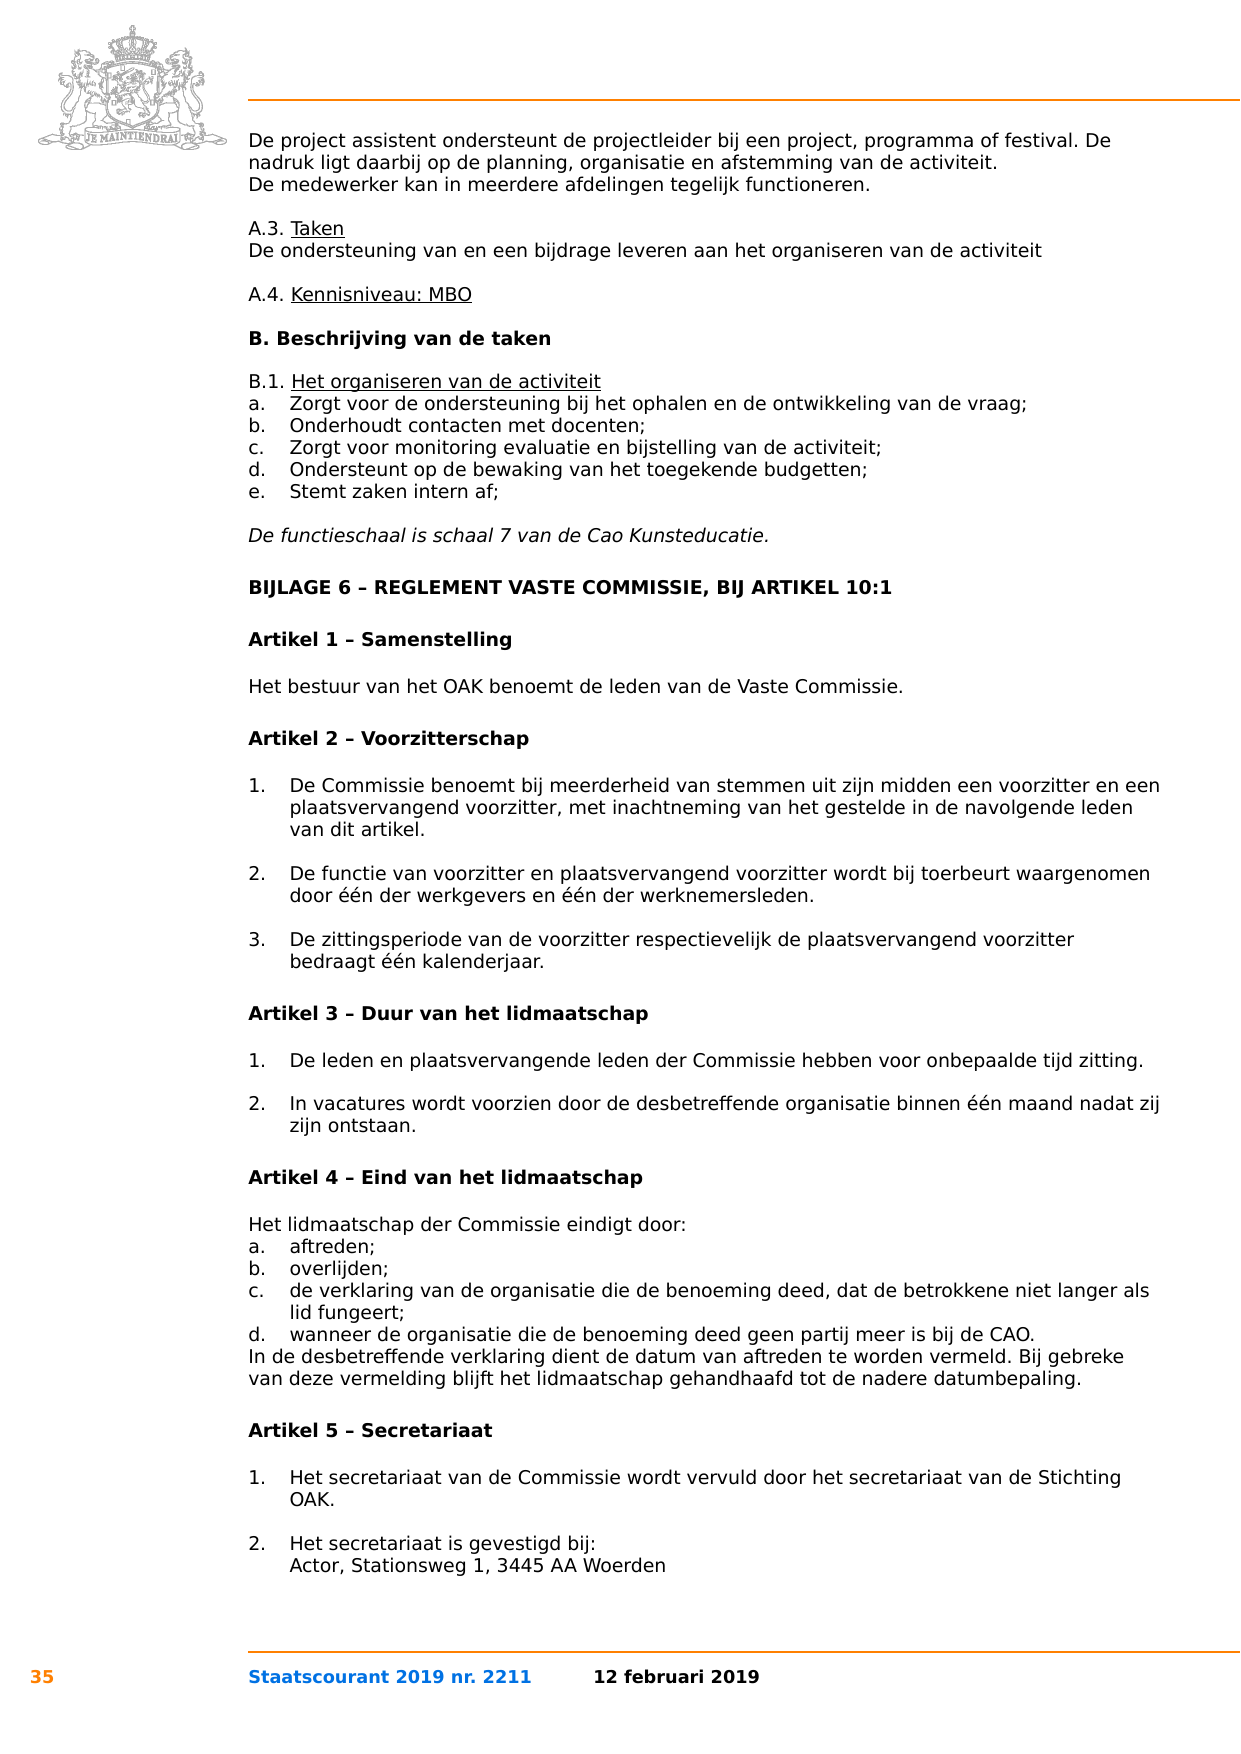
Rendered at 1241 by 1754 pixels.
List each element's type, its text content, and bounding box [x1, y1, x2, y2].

text d. Ondersteunt op de bewaking van het toegekende budgetten; [248, 459, 1163, 481]
text B.1. Het organiseren van de activiteit [248, 371, 1163, 393]
text c. Zorgt voor monitoring evaluatie en bijstelling van de activiteit; [248, 437, 1163, 459]
picture [38, 25, 227, 150]
subtitle Artikel 5 – Secretariaat [248, 1420, 1163, 1442]
subtitle Artikel 1 – Samenstelling [248, 629, 1163, 651]
text Het lidmaatschap der Commissie eindigt door: [248, 1214, 1163, 1236]
text De ondersteuning van en een bijdrage leveren aan het organiseren van de activiteit [248, 240, 1163, 262]
text 1. De leden en plaatsvervangende leden der Commissie hebben voor onbepaalde tijd zitting. [248, 1049, 1163, 1071]
text e. Stemt zaken intern af; [248, 481, 1163, 503]
text 1. Het secretariaat van de Commissie wordt vervuld door het secretariaat van de Stichting OAK. [248, 1467, 1163, 1511]
subtitle Artikel 3 – Duur van het lidmaatschap [248, 1002, 1163, 1024]
text A.4. Kennisniveau: MBO [248, 283, 1163, 306]
text d. wanneer de organisatie die de benoeming deed geen partij meer is bij de CAO. [248, 1324, 1163, 1346]
text 2. Het secretariaat is gevestigd bij: [248, 1533, 1163, 1555]
text 2. De functie van voorzitter en plaatsvervangend voorzitter wordt bij toerbeurt waargenomen door één der werkgevers en één der werknemersleden. [248, 863, 1163, 907]
subtitle B. Beschrijving van de taken [248, 327, 1163, 349]
text 2. In vacatures wordt voorzien door de desbetreffende organisatie binnen één maand nadat zij zijn ontstaan. [248, 1093, 1163, 1137]
subtitle Artikel 4 – Eind van het lidmaatschap [248, 1167, 1163, 1189]
text b. overlijden; [248, 1258, 1163, 1280]
text 1. De Commissie benoemt bij meerderheid van stemmen uit zijn midden een voorzitter en een plaatsvervangend voorzitter, met inachtneming van het gestelde in de navolgende leden van dit artikel. [248, 775, 1163, 841]
text Actor, Stationsweg 1, 3445 AA Woerden [289, 1555, 1163, 1577]
text In de desbetreffende verklaring dient de datum van aftreden te worden vermeld. Bij gebreke van deze vermelding blijft het lidmaatschap gehandhaafd tot de nadere datumbepaling. [248, 1346, 1163, 1390]
text De project assistent ondersteunt de projectleider bij een project, programma of festival. De nadruk ligt daarbij op de planning, organisatie en afstemming van de activiteit. [248, 130, 1163, 174]
text a. Zorgt voor de ondersteuning bij het ophalen en de ontwikkeling van de vraag; [248, 393, 1163, 415]
text A.3. Taken [248, 218, 1163, 240]
text c. de verklaring van de organisatie die de benoeming deed, dat de betrokkene niet langer als lid fungeert; [248, 1280, 1163, 1324]
text De functieschaal is schaal 7 van de Cao Kunsteducatie. [248, 525, 1163, 547]
text 3. De zittingsperiode van de voorzitter respectievelijk de plaatsvervangend voorzitter bedraagt één kalenderjaar. [248, 928, 1163, 972]
text Het bestuur van het OAK benoemt de leden van de Vaste Commissie. [248, 676, 1163, 698]
subtitle BIJLAGE 6 – REGLEMENT VASTE COMMISSIE, BIJ ARTIKEL 10:1 [248, 577, 1163, 599]
subtitle Artikel 2 – Voorzitterschap [248, 728, 1163, 750]
text De medewerker kan in meerdere afdelingen tegelijk functioneren. [248, 174, 1163, 196]
text a. aftreden; [248, 1236, 1163, 1258]
text b. Onderhoudt contacten met docenten; [248, 415, 1163, 437]
